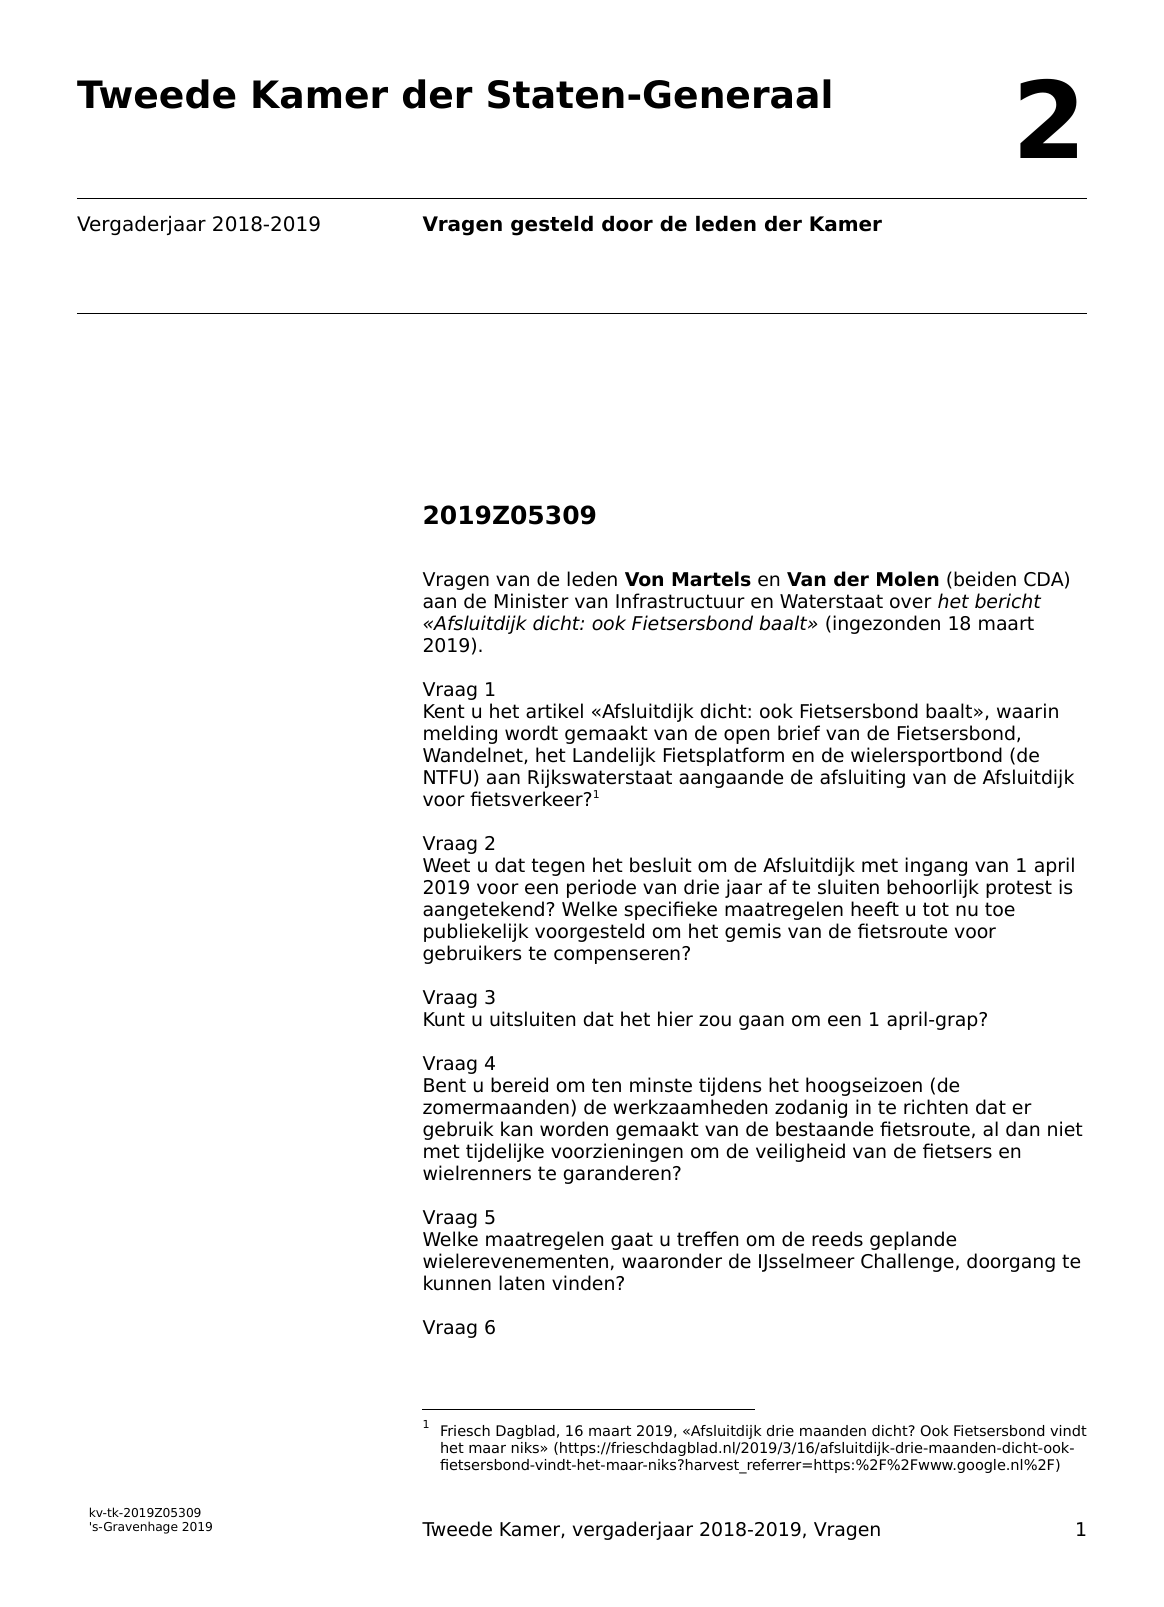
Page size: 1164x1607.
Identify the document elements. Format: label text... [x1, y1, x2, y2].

text Welke maatregelen gaat u treffen om de reeds geplande wielerevenementen, waaronder de IJsselmeer Challenge, doorgang te kunnen laten vinden? [422, 1229, 1087, 1295]
text Vraag 1 [422, 679, 1087, 701]
text Vraag 6 [422, 1317, 1087, 1339]
text Weet u dat tegen het besluit om de Afsluitdijk met ingang van 1 april 2019 voor een periode van drie jaar af te sluiten behoorlijk protest is aangetekend? Welke specifieke maatregelen heeft u tot nu toe publiekelijk voorgesteld om het gemis van de fietsroute voor gebruikers te compenseren? [422, 855, 1087, 965]
text 's-Gravenhage 2019 [88, 1520, 323, 1534]
table_cell Vragen gesteld door de leden der Kamer [422, 199, 1087, 313]
text Vraag 5 [422, 1207, 1087, 1229]
text kv-tk-2019Z05309 [88, 1506, 323, 1520]
text Friesch Dagblad, 16 maart 2019, «Afsluitdijk drie maanden dicht? Ook Fietsersbond vindt het maar niks» (https://frieschdagblad.nl/2019/3/16/afsluitdijk-drie-maanden-dicht-ook-fietsersbond-vindt-het-maar-niks?harvest_referrer=https:%2F%2Fwww.google.nl%2F) [422, 1418, 1087, 1474]
text Vragen van de leden Von Martels en Van der Molen (beiden CDA) aan de Minister van Infrastructuur en Waterstaat over het bericht «Afsluitdijk dicht: ook Fietsersbond baalt» (ingezonden 18 maart 2019). [422, 569, 1087, 657]
text Vraag 2 [422, 833, 1087, 855]
text Vraag 4 [422, 1053, 1087, 1075]
text 2019Z05309 [422, 501, 1087, 531]
text Vraag 3 [422, 987, 1087, 1009]
table_header 2 [886, 59, 1087, 198]
text Bent u bereid om ten minste tijdens het hoogseizoen (de zomermaanden) de werkzaamheden zodanig in te richten dat er gebruik kan worden gemaakt van de bestaande fietsroute, al dan niet met tijdelijke voorzieningen om de veiligheid van de fietsers en wielrenners te garanderen? [422, 1075, 1087, 1185]
table_cell Vergaderjaar 2018-2019 [77, 199, 422, 313]
text Kent u het artikel «Afsluitdijk dicht: ook Fietsersbond baalt», waarin melding wordt gemaakt van de open brief van de Fietsersbond, Wandelnet, het Landelijk Fietsplatform en de wielersportbond (de NTFU) aan Rijkswaterstaat aangaande de afsluiting van de Afsluitdijk voor fietsverkeer? [422, 701, 1087, 811]
table_header Tweede Kamer der Staten-Generaal [77, 59, 886, 198]
text Kunt u uitsluiten dat het hier zou gaan om een 1 april-grap? [422, 1009, 1087, 1031]
